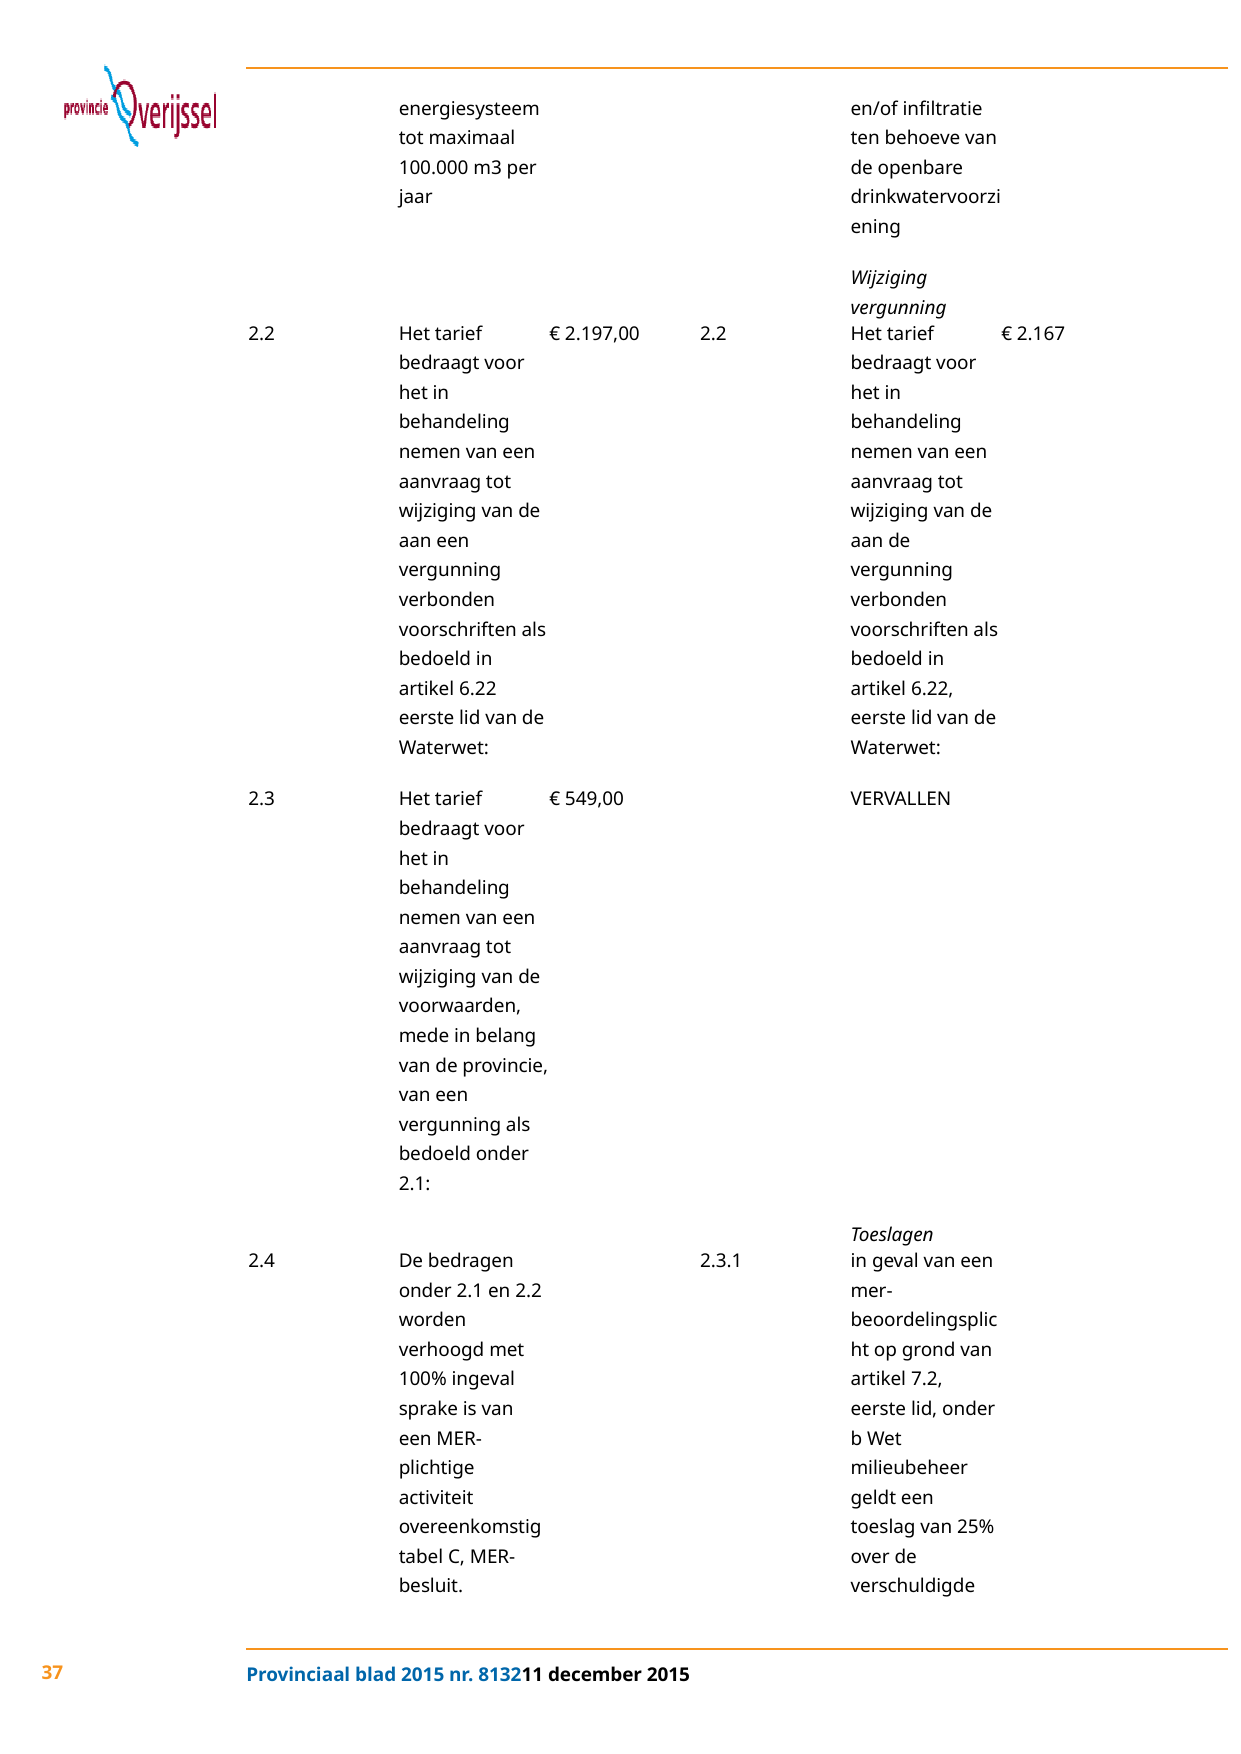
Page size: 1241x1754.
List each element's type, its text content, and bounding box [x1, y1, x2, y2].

table_cell [549, 1247, 700, 1598]
table_cell 2.4 [248, 1247, 398, 1598]
table_cell [700, 1222, 850, 1247]
table_cell € 549,00 [549, 786, 700, 1196]
table_cell [1001, 1222, 1152, 1247]
table_cell € 2.167 [1001, 320, 1152, 760]
table_cell [248, 760, 398, 786]
table_cell [248, 265, 398, 320]
table_cell [700, 95, 850, 239]
table_cell [700, 239, 850, 264]
table_cell Wijziging vergunning [850, 265, 1001, 320]
table_cell VERVALLEN [850, 786, 1001, 1196]
table_cell [549, 1196, 700, 1222]
table_cell en/of infiltratie ten behoeve van de openbare drinkwatervoorziening [850, 95, 1001, 239]
table_cell [1001, 239, 1152, 264]
table_cell [1001, 760, 1152, 786]
table_cell [399, 265, 549, 320]
table_cell 2.3.1 [700, 1247, 850, 1598]
table_cell energiesysteem tot maximaal 100.000 m3 per jaar [399, 95, 549, 239]
table_cell [399, 1222, 549, 1247]
table_cell [700, 760, 850, 786]
table_cell [549, 95, 700, 239]
table_cell [850, 1196, 1001, 1222]
table_cell Het tarief bedraagt voor het in behandeling nemen van een aanvraag tot wijziging van de aan een vergunning verbonden voorschriften als bedoeld in artikel 6.22 eerste lid van de Waterwet: [399, 320, 549, 760]
table_cell [549, 239, 700, 264]
table_cell 2.2 [700, 320, 850, 760]
table_cell 2.2 [248, 320, 398, 760]
picture [41, 47, 231, 172]
table_cell [1001, 1247, 1152, 1598]
table_cell 2.3 [248, 786, 398, 1196]
table_cell [248, 95, 398, 239]
table_cell Het tarief bedraagt voor het in behandeling nemen van een aanvraag tot wijziging van de voorwaarden, mede in belang van de provincie, van een vergunning als bedoeld onder 2.1: [399, 786, 549, 1196]
table_cell in geval van een mer-beoordelingsplicht op grond van artikel 7.2, eerste lid, onder b Wet milieubeheer geldt een toeslag van 25% over de verschuldigde [850, 1247, 1001, 1598]
table_cell De bedragen onder 2.1 en 2.2 worden verhoogd met 100% ingeval sprake is van een MER-plichtige activiteit overeenkomstig tabel C, MER-besluit. [399, 1247, 549, 1598]
table_cell [248, 1196, 398, 1222]
table_cell [700, 1196, 850, 1222]
table_cell [248, 1222, 398, 1247]
table_cell [850, 760, 1001, 786]
table_cell [399, 239, 549, 264]
table_cell Het tarief bedraagt voor het in behandeling nemen van een aanvraag tot wijziging van de aan de vergunning verbonden voorschriften als bedoeld in artikel 6.22, eerste lid van de Waterwet: [850, 320, 1001, 760]
table_cell [1001, 95, 1152, 239]
table_cell [700, 265, 850, 320]
table_cell [399, 760, 549, 786]
table_cell [549, 1222, 700, 1247]
table_cell € 2.197,00 [549, 320, 700, 760]
table_cell [1001, 1196, 1152, 1222]
table_cell [1001, 786, 1152, 1196]
table_cell [700, 786, 850, 1196]
table_cell [399, 1196, 549, 1222]
table_cell [549, 265, 700, 320]
table_cell [248, 239, 398, 264]
table_cell Toeslagen [850, 1222, 1001, 1247]
table_cell [549, 760, 700, 786]
table_cell [1001, 265, 1152, 320]
table_cell [850, 239, 1001, 264]
